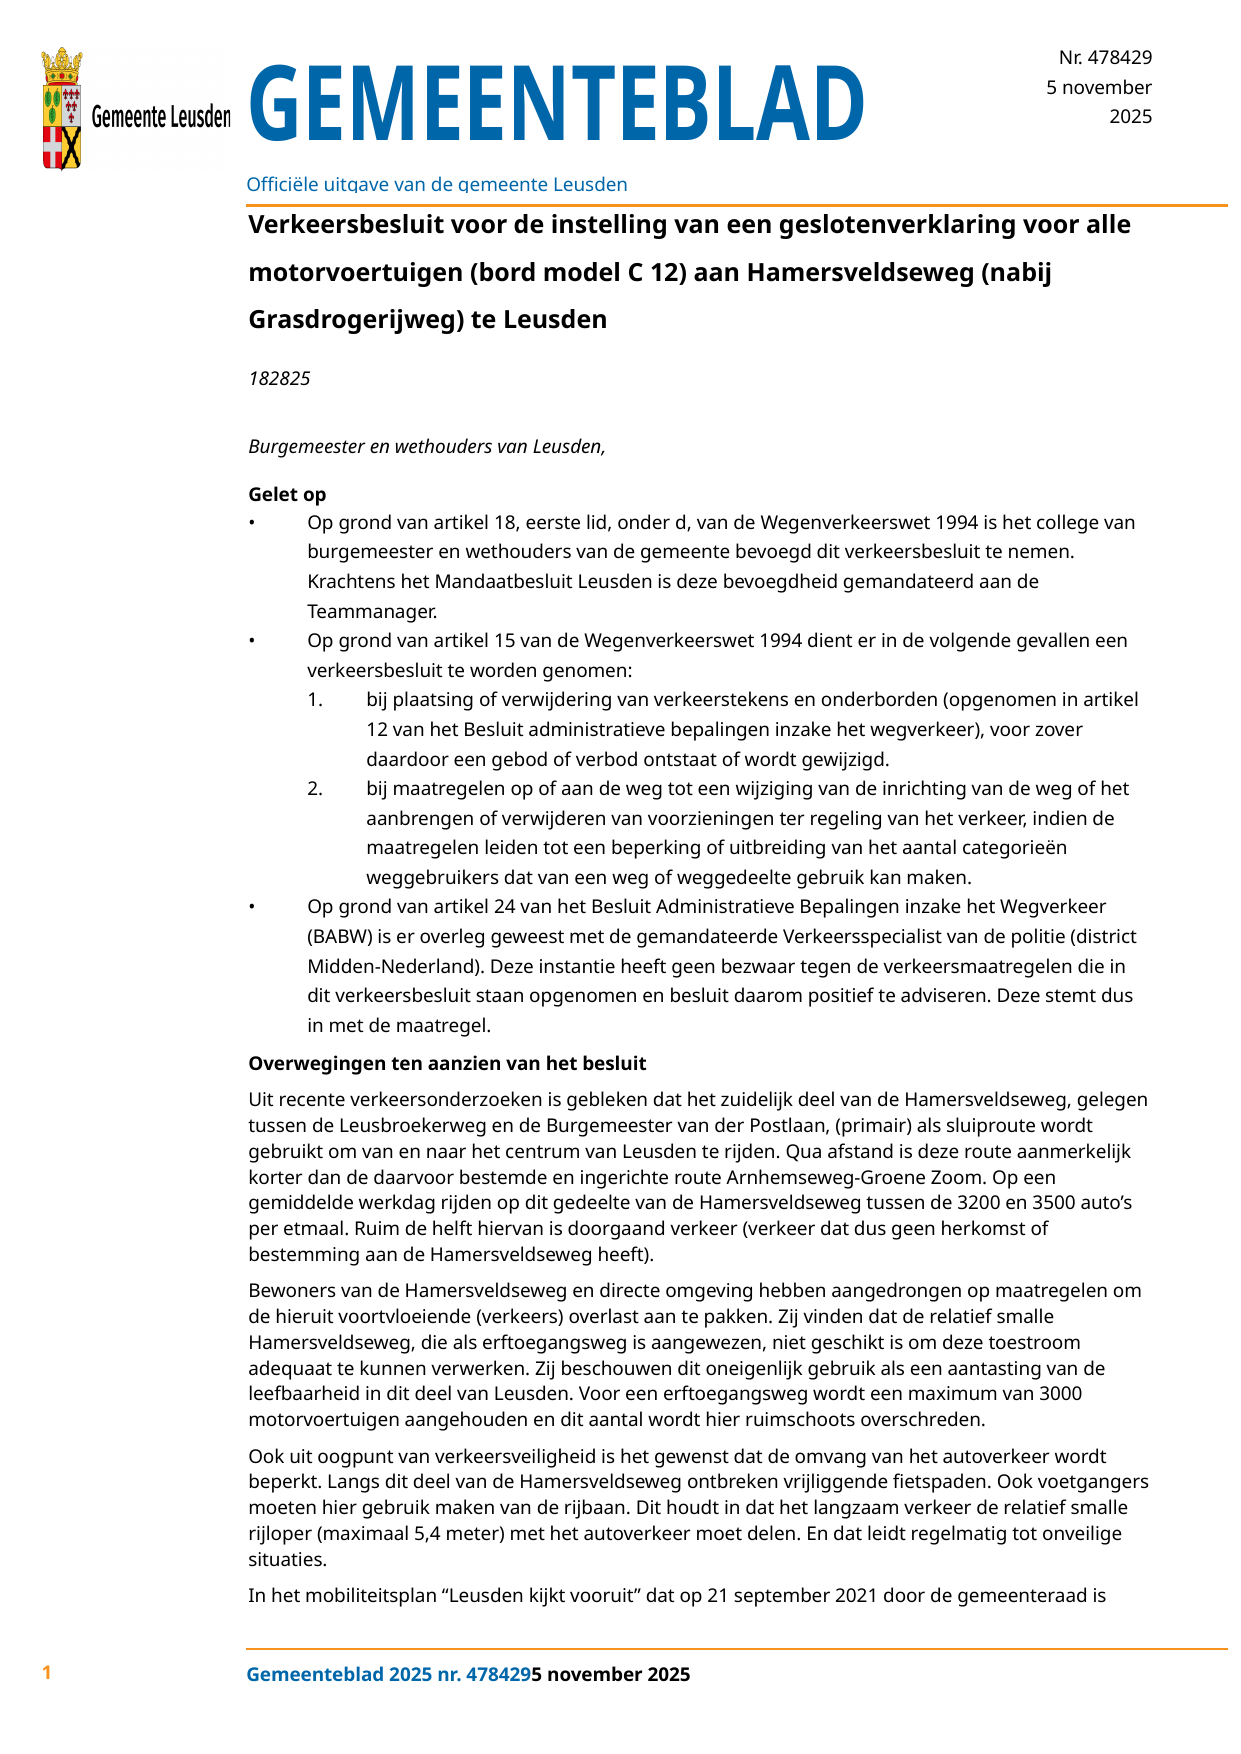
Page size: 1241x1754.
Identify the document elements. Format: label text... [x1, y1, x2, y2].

text Gelet op [248, 481, 1152, 507]
text Overwegingen ten aanzien van het besluit [248, 1050, 1152, 1076]
text Verkeersbesluit voor de instelling van een geslotenverklaring voor alle motorvoertuigen (bord model C 12) aan Hamersveldseweg (nabij Grasdrogerijweg) te Leusden [248, 207, 1152, 336]
picture [41, 47, 231, 172]
list Op grond van artikel 15 van de Wegenverkeerswet 1994 dient er in de volgende gevallen een verkeersbesluit te worden genomen: [248, 627, 1152, 683]
list bij plaatsing of verwijdering van verkeerstekens en onderborden (opgenomen in artikel 12 van het Besluit administratieve bepalingen inzake het wegverkeer), voor zover daardoor een gebod of verbod ontstaat of wordt gewijzigd. [307, 687, 1152, 772]
list Op grond van artikel 24 van het Besluit Administratieve Bepalingen inzake het Wegverkeer (BABW) is er overleg geweest met de gemandateerde Verkeersspecialist van de politie (district Midden-Nederland). Deze instantie heeft geen bezwaar tegen de verkeersmaatregelen die in dit verkeersbesluit staan opgenomen en besluit daarom positief te adviseren. Deze stemt dus in met de maatregel. [248, 894, 1152, 1038]
list bij maatregelen op of aan de weg tot een wijziging van de inrichting van de weg of het aanbrengen of verwijderen van voorzieningen ter regeling van het verkeer, indien de maatregelen leiden tot een beperking of uitbreiding van het aantal categorieën weggebruikers dat van een weg of weggedeelte gebruik kan maken. [307, 775, 1152, 890]
text Bewoners van de Hamersveldseweg en directe omgeving hebben aangedrongen op maatregelen om de hieruit voortvloeiende (verkeers) overlast aan te pakken. Zij vinden dat de relatief smalle Hamersveldseweg, die als erftoegangsweg is aangewezen, niet geschikt is om deze toestroom adequaat te kunnen verwerken. Zij beschouwen dit oneigenlijk gebruik als een aantasting van de leefbaarheid in dit deel van Leusden. Voor een erftoegangsweg wordt een maximum van 3000 motorvoertuigen aangehouden en dit aantal wordt hier ruimschoots overschreden. [248, 1278, 1152, 1432]
text Uit recente verkeersonderzoeken is gebleken dat het zuidelijk deel van de Hamersveldseweg, gelegen tussen de Leusbroekerweg en de Burgemeester van der Postlaan, (primair) als sluiproute wordt gebruikt om van en naar het centrum van Leusden te rijden. Qua afstand is deze route aanmerkelijk korter dan de daarvoor bestemde en ingerichte route Arnhemseweg-Groene Zoom. Op een gemiddelde werkdag rijden op dit gedeelte van de Hamersveldseweg tussen de 3200 en 3500 auto’s per etmaal. Ruim de helft hiervan is doorgaand verkeer (verkeer dat dus geen herkomst of bestemming aan de Hamersveldseweg heeft). [248, 1087, 1152, 1267]
text Ook uit oogpunt van verkeersveiligheid is het gewenst dat de omvang van het autoverkeer wordt beperkt. Langs dit deel van de Hamersveldseweg ontbreken vrijliggende fietspaden. Ook voetgangers moeten hier gebruik maken van de rijbaan. Dit houdt in dat het langzaam verkeer de relatief smalle rijloper (maximaal 5,4 meter) met het autoverkeer moet delen. En dat leidt regelmatig tot onveilige situaties. [248, 1443, 1152, 1572]
text 182825 [248, 366, 1152, 391]
list Op grond van artikel 18, eerste lid, onder d, van de Wegenverkeerswet 1994 is het college van burgemeester en wethouders van de gemeente bevoegd dit verkeersbesluit te nemen. Krachtens het Mandaatbesluit Leusden is deze bevoegdheid gemandateerd aan de Teammanager. [248, 509, 1152, 624]
text Burgemeester en wethouders van Leusden, [248, 433, 1152, 459]
text In het mobiliteitsplan “Leusden kijkt vooruit” dat op 21 september 2021 door de gemeenteraad is [248, 1583, 1152, 1608]
